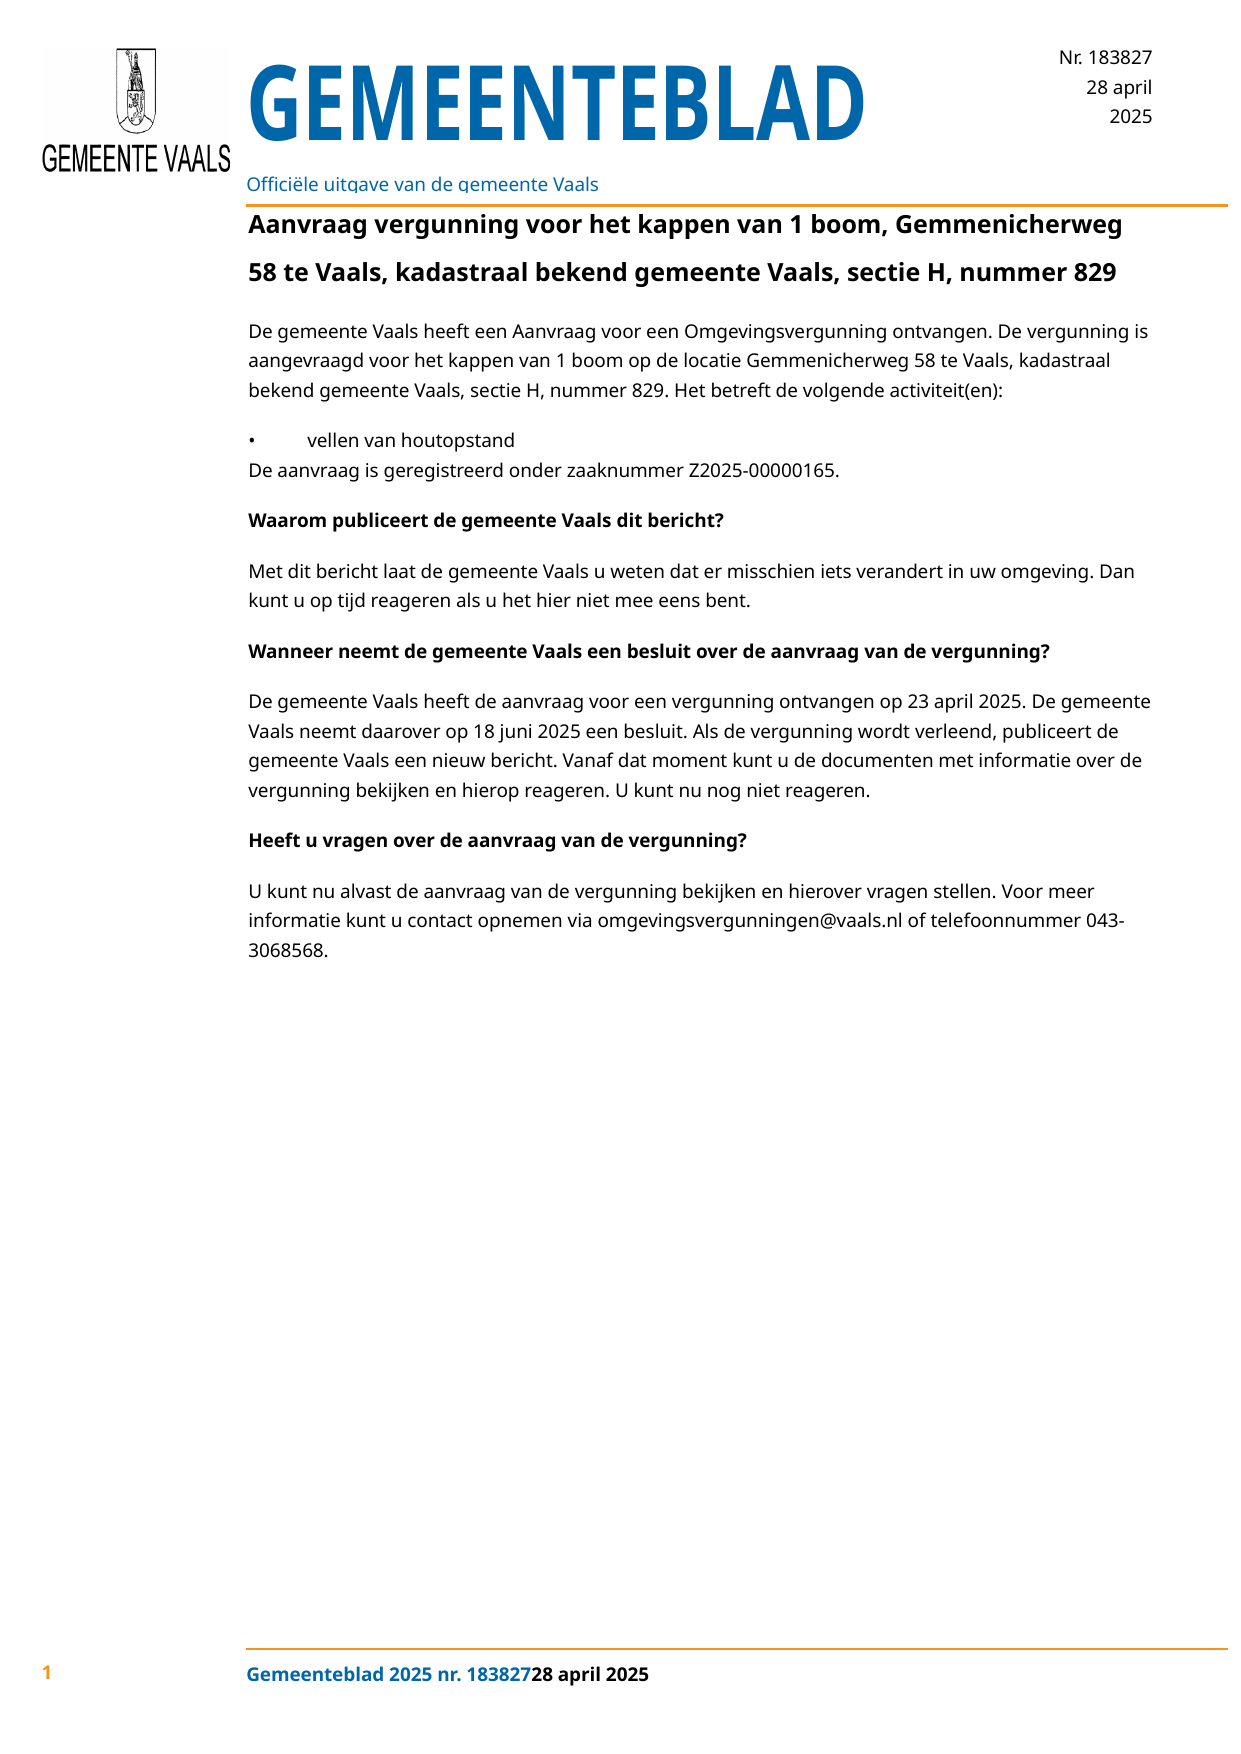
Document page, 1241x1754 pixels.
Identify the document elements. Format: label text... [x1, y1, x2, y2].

text De gemeente Vaals heeft een Aanvraag voor een Omgevingsvergunning ontvangen. De vergunning is aangevraagd voor het kappen van 1 boom op de locatie Gemmenicherweg 58 te Vaals, kadastraal bekend gemeente Vaals, sectie H, nummer 829. Het betreft de volgende activiteit(en): [248, 318, 1152, 403]
text U kunt nu alvast de aanvraag van de vergunning bekijken en hierover vragen stellen. Voor meer informatie kunt u contact opnemen via omgevingsvergunningen@vaals.nl of telefoonnummer 043-3068568. [248, 878, 1152, 963]
text De gemeente Vaals heeft de aanvraag voor een vergunning ontvangen op 23 april 2025. De gemeente Vaals neemt daarover op 18 juni 2025 een besluit. Als de vergunning wordt verleend, publiceert de gemeente Vaals een nieuw bericht. Vanaf dat moment kunt u de documenten met informatie over de vergunning bekijken en hierop reageren. U kunt nu nog niet reageren. [248, 688, 1152, 803]
text Wanneer neemt de gemeente Vaals een besluit over de aanvraag van de vergunning? [248, 638, 1152, 664]
text Met dit bericht laat de gemeente Vaals u weten dat er misschien iets verandert in uw omgeving. Dan kunt u op tijd reageren als u het hier niet mee eens bent. [248, 558, 1152, 613]
text De aanvraag is geregistreerd onder zaaknummer Z2025-00000165. [248, 457, 1152, 483]
text Aanvraag vergunning voor het kappen van 1 boom, Gemmenicherweg 58 te Vaals, kadastraal bekend gemeente Vaals, sectie H, nummer 829 [248, 207, 1152, 288]
list vellen van houtopstand [248, 427, 1152, 453]
picture [41, 47, 231, 172]
text Waarom publiceert de gemeente Vaals dit bericht? [248, 507, 1152, 533]
text Heeft u vragen over de aanvraag van de vergunning? [248, 827, 1152, 853]
